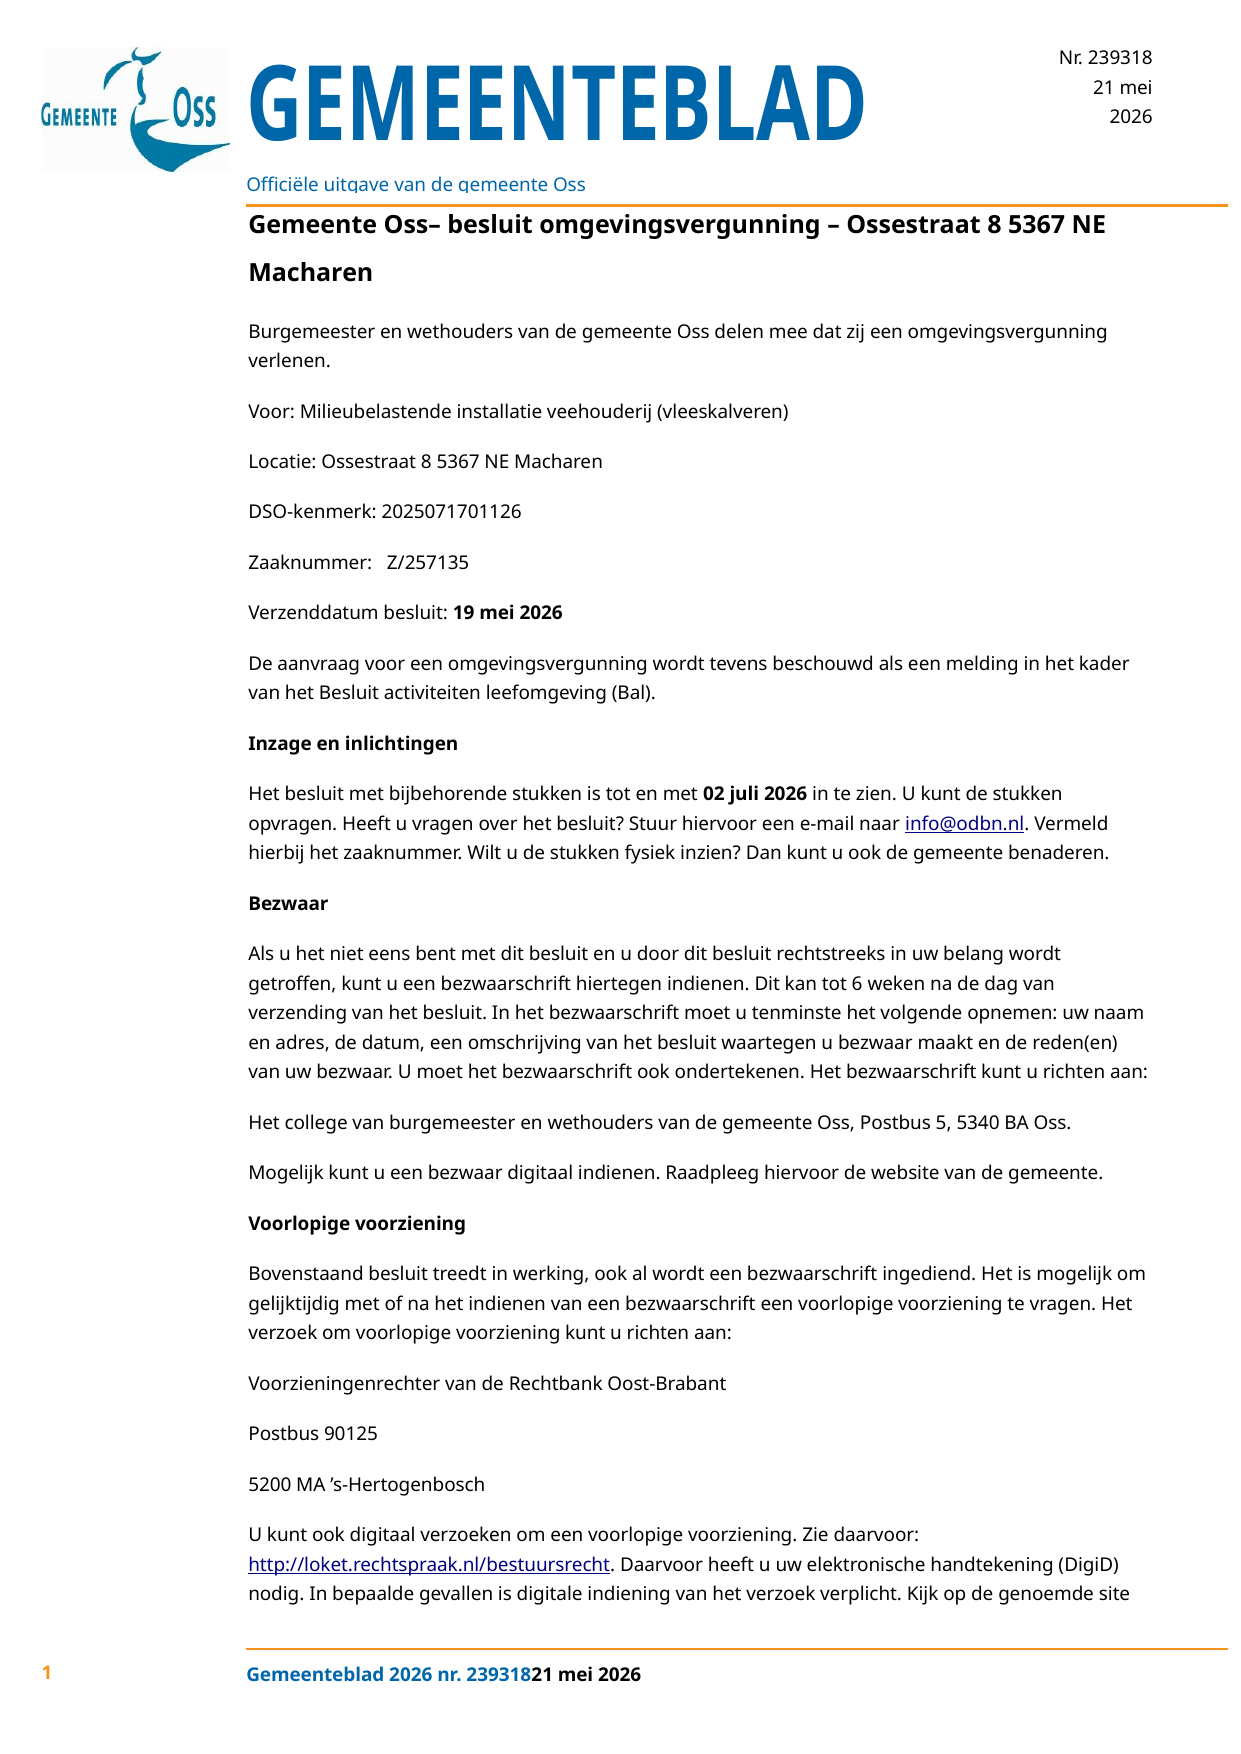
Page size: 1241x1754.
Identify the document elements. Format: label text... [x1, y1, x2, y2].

text Mogelijk kunt u een bezwaar digitaal indienen. Raadpleeg hiervoor de website van de gemeente. [248, 1159, 1152, 1185]
picture [41, 47, 231, 172]
text Bezwaar [248, 890, 1152, 916]
text Het besluit met bijbehorende stukken is tot en met 02 juli 2026 in te zien. U kunt de stukken opvragen. Heeft u vragen over het besluit? Stuur hiervoor een e-mail naar info@odbn.nl. Vermeld hierbij het zaaknummer. Wilt u de stukken fysiek inzien? Dan kunt u ook de gemeente benaderen. [248, 780, 1152, 865]
text Locatie: Ossestraat 8 5367 NE Macharen [248, 448, 1152, 474]
text Gemeente Oss– besluit omgevingsvergunning – Ossestraat 8 5367 NE Macharen [248, 207, 1152, 288]
text Het college van burgemeester en wethouders van de gemeente Oss, Postbus 5, 5340 BA Oss. [248, 1109, 1152, 1135]
text Inzage en inlichtingen [248, 730, 1152, 756]
text Als u het niet eens bent met dit besluit en u door dit besluit rechtstreeks in uw belang wordt getroffen, kunt u een bezwaarschrift hiertegen indienen. Dit kan tot 6 weken na de dag van verzending van het besluit. In het bezwaarschrift moet u tenminste het volgende opnemen: uw naam en adres, de datum, een omschrijving van het besluit waartegen u bezwaar maakt en de reden(en) van uw bezwaar. U moet het bezwaarschrift ook ondertekenen. Het bezwaarschrift kunt u richten aan: [248, 940, 1152, 1084]
text De aanvraag voor een omgevingsvergunning wordt tevens beschouwd als een melding in het kader van het Besluit activiteiten leefomgeving (Bal). [248, 650, 1152, 705]
text Voorzieningenrechter van de Rechtbank Oost-Brabant [248, 1370, 1152, 1396]
text Voorlopige voorziening [248, 1210, 1152, 1236]
text Verzenddatum besluit: 19 mei 2026 [248, 599, 1152, 625]
text U kunt ook digitaal verzoeken om een voorlopige voorziening. Zie daarvoor: http://loket.rechtspraak.nl/bestuursrecht. Daarvoor heeft u uw elektronische handtekening (DigiD) nodig. In bepaalde gevallen is digitale indiening van het verzoek verplicht. Kijk op de genoemde site [248, 1521, 1152, 1606]
text Zaaknummer: Z/257135 [248, 549, 1152, 575]
text Voor: Milieubelastende installatie veehouderij (vleeskalveren) [248, 398, 1152, 424]
text Bovenstaand besluit treedt in werking, ook al wordt een bezwaarschrift ingediend. Het is mogelijk om gelijktijdig met of na het indienen van een bezwaarschrift een voorlopige voorziening te vragen. Het verzoek om voorlopige voorziening kunt u richten aan: [248, 1260, 1152, 1345]
text Postbus 90125 [248, 1420, 1152, 1446]
text Burgemeester en wethouders van de gemeente Oss delen mee dat zij een omgevingsvergunning verlenen. [248, 318, 1152, 373]
text 5200 MA ’s-Hertogenbosch [248, 1471, 1152, 1497]
text DSO-kenmerk: 2025071701126 [248, 499, 1152, 524]
